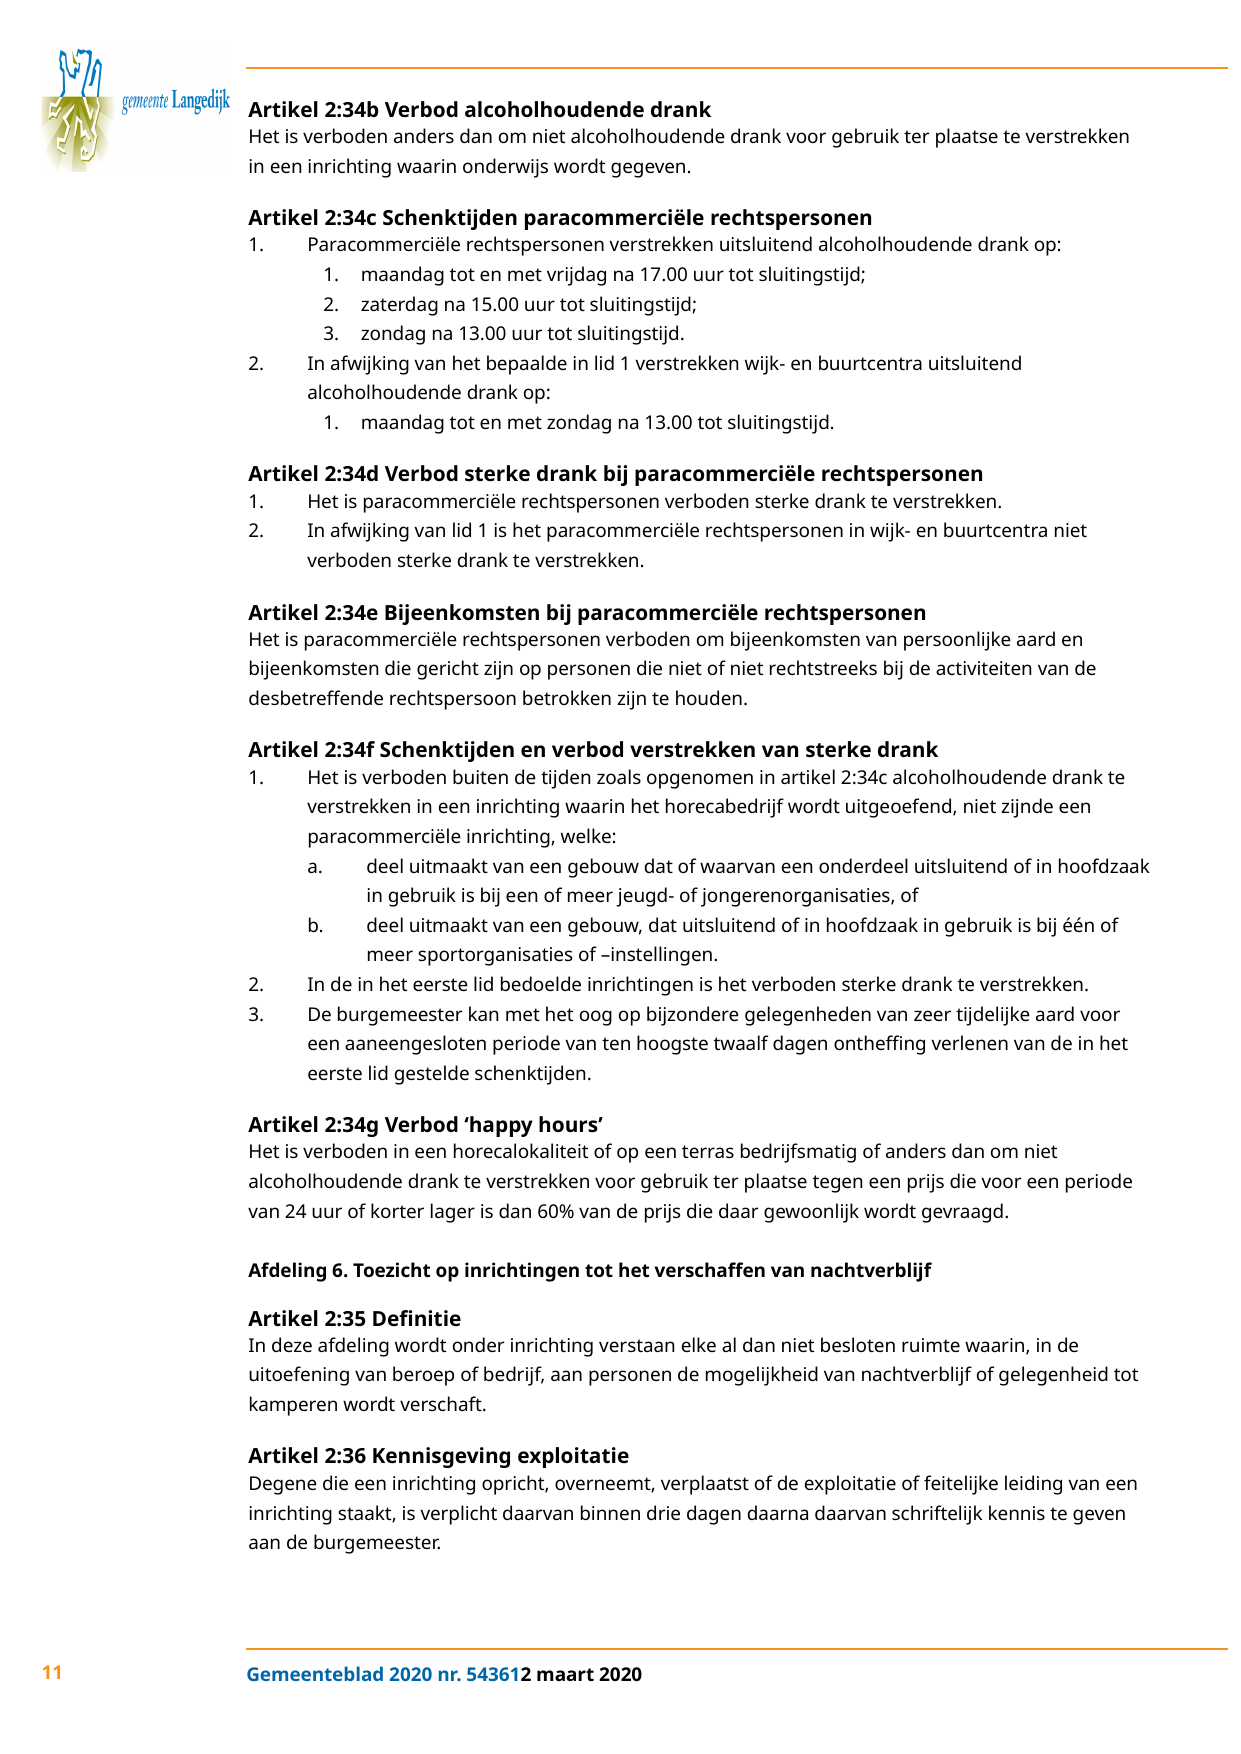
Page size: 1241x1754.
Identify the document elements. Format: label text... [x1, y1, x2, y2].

list Paracommerciële rechtspersonen verstrekken uitsluitend alcoholhoudende drank op: [248, 232, 1152, 257]
text Degene die een inrichting opricht, overneemt, verplaatst of de exploitatie of feitelijke leiding van een inrichting staakt, is verplicht daarvan binnen drie dagen daarna daarvan schriftelijk kennis te geven aan de burgemeester. [248, 1470, 1152, 1555]
text Artikel 2:34g Verbod ‘happy hours’ [248, 1110, 1152, 1139]
list zaterdag na 15.00 uur tot sluitingstijd; [323, 291, 1152, 317]
text Afdeling 6. Toezicht op inrichtingen tot het verschaffen van nachtverblijf [248, 1257, 1152, 1283]
text Het is verboden in een horecalokaliteit of op een terras bedrijfsmatig of anders dan om niet alcoholhoudende drank te verstrekken voor gebruik ter plaatse tegen een prijs die voor een periode van 24 uur of korter lager is dan 60% van de prijs die daar gewoonlijk wordt gevraagd. [248, 1139, 1152, 1224]
list In afwijking van lid 1 is het paracommerciële rechtspersonen in wijk- en buurtcentra niet verboden sterke drank te verstrekken. [248, 518, 1152, 573]
text In deze afdeling wordt onder inrichting verstaan elke al dan niet besloten ruimte waarin, in de uitoefening van beroep of bedrijf, aan personen de mogelijkheid van nachtverblijf of gelegenheid tot kamperen wordt verschaft. [248, 1332, 1152, 1417]
text Het is verboden anders dan om niet alcoholhoudende drank voor gebruik ter plaatse te verstrekken in een inrichting waarin onderwijs wordt gegeven. [248, 123, 1152, 178]
list maandag tot en met zondag na 13.00 tot sluitingstijd. [323, 409, 1152, 435]
list Het is verboden buiten de tijden zoals opgenomen in artikel 2:34c alcoholhoudende drank te verstrekken in een inrichting waarin het horecabedrijf wordt uitgeoefend, niet zijnde een paracommerciële inrichting, welke: [248, 764, 1152, 849]
text Artikel 2:34e Bijeenkomsten bij paracommerciële rechtspersonen [248, 598, 1152, 626]
text Artikel 2:35 Definitie [248, 1304, 1152, 1332]
text Artikel 2:34c Schenktijden paracommerciële rechtspersonen [248, 203, 1152, 232]
list In afwijking van het bepaalde in lid 1 verstrekken wijk- en buurtcentra uitsluitend alcoholhoudende drank op: [248, 350, 1152, 405]
picture [41, 47, 231, 172]
list deel uitmaakt van een gebouw dat of waarvan een onderdeel uitsluitend of in hoofdzaak in gebruik is bij een of meer jeugd- of jongerenorganisaties, of [307, 853, 1152, 908]
text Artikel 2:34b Verbod alcoholhoudende drank [248, 95, 1152, 123]
text Artikel 2:34f Schenktijden en verbod verstrekken van sterke drank [248, 736, 1152, 764]
text Artikel 2:36 Kennisgeving exploitatie [248, 1442, 1152, 1470]
text Het is paracommerciële rechtspersonen verboden om bijeenkomsten van persoonlijke aard en bijeenkomsten die gericht zijn op personen die niet of niet rechtstreeks bij de activiteiten van de desbetreffende rechtspersoon betrokken zijn te houden. [248, 626, 1152, 711]
list In de in het eerste lid bedoelde inrichtingen is het verboden sterke drank te verstrekken. [248, 971, 1152, 997]
list maandag tot en met vrijdag na 17.00 uur tot sluitingstijd; [323, 261, 1152, 287]
text Artikel 2:34d Verbod sterke drank bij paracommerciële rechtspersonen [248, 459, 1152, 488]
list zondag na 13.00 uur tot sluitingstijd. [323, 320, 1152, 346]
list deel uitmaakt van een gebouw, dat uitsluitend of in hoofdzaak in gebruik is bij één of meer sportorganisaties of –instellingen. [307, 912, 1152, 967]
list De burgemeester kan met het oog op bijzondere gelegenheden van zeer tijdelijke aard voor een aaneengesloten periode van ten hoogste twaalf dagen ontheffing verlenen van de in het eerste lid gestelde schenktijden. [248, 1001, 1152, 1086]
list Het is paracommerciële rechtspersonen verboden sterke drank te verstrekken. [248, 488, 1152, 514]
